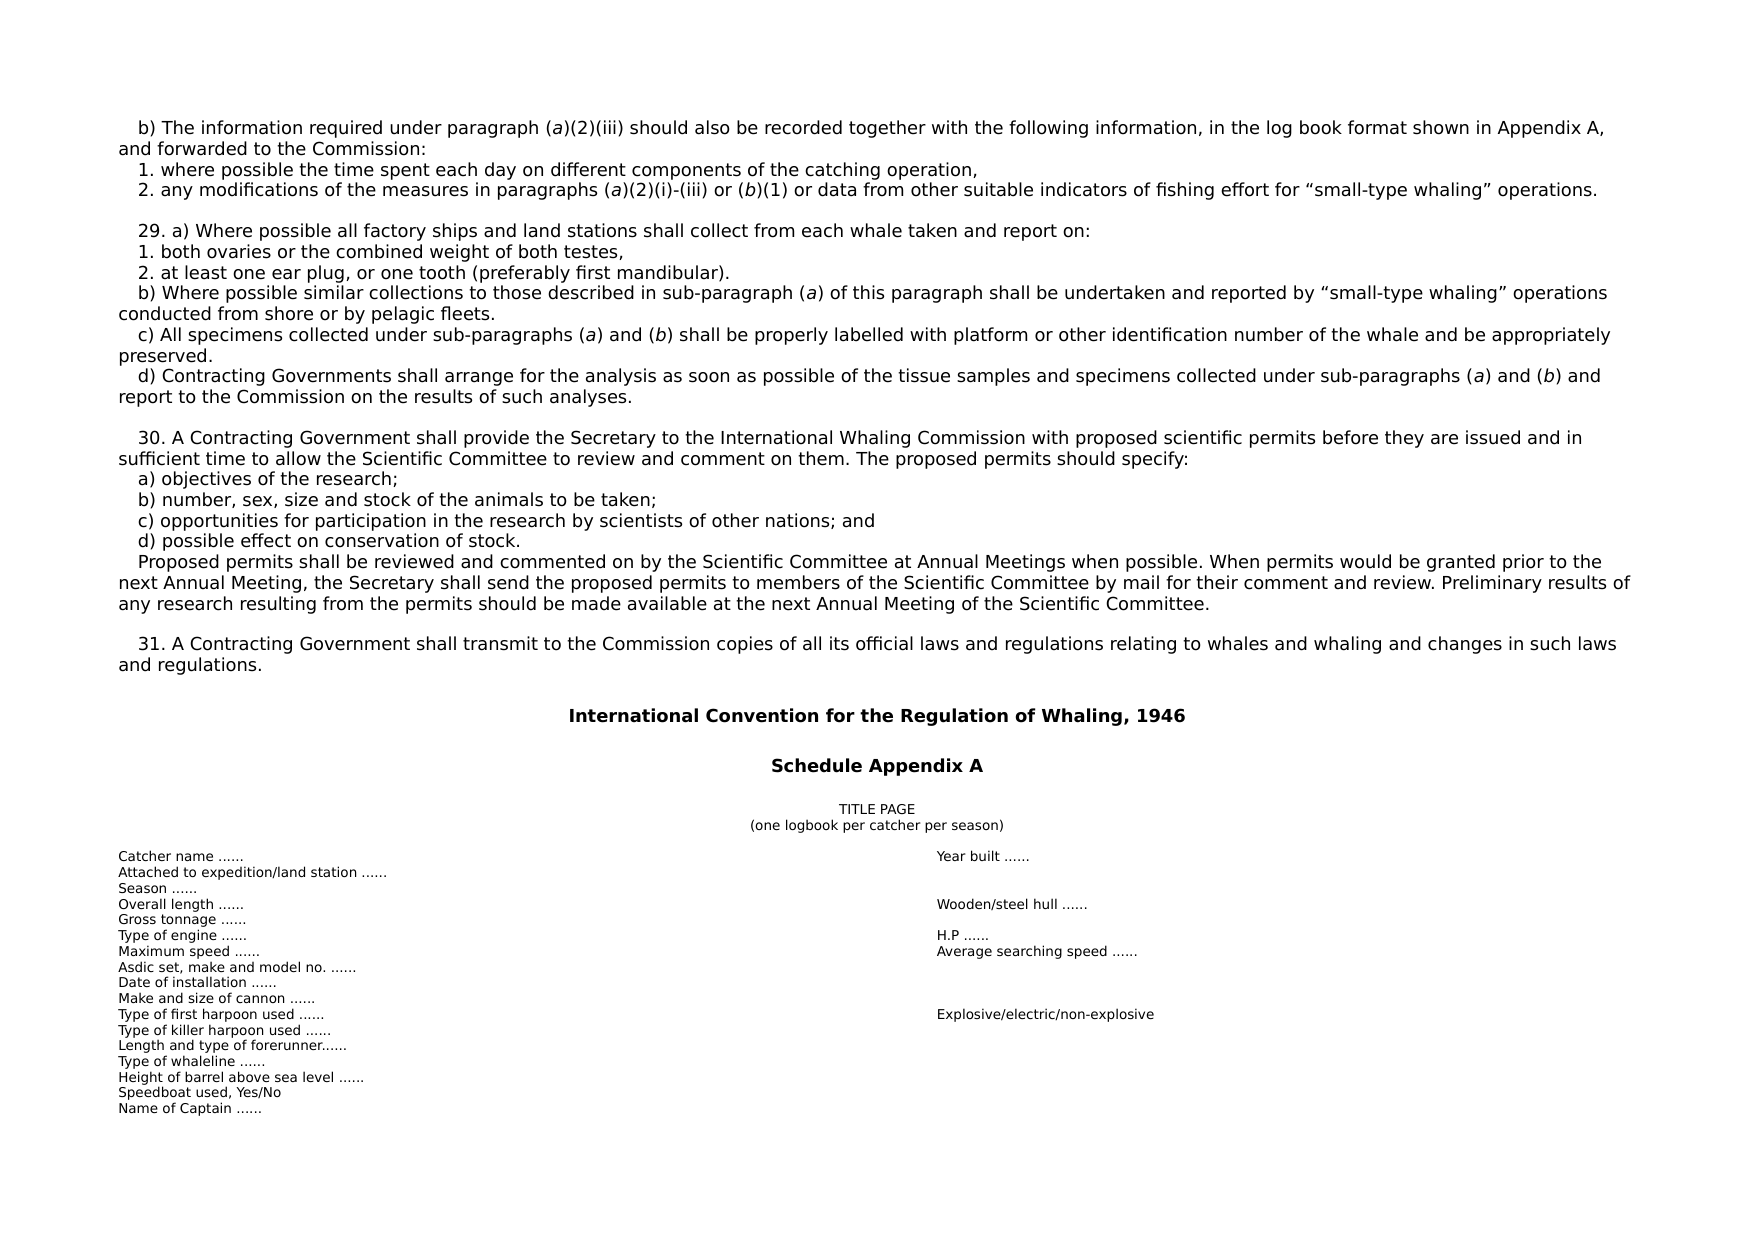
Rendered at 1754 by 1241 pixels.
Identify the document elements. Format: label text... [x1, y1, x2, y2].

text d) possible effect on conservation of stock. [118, 531, 1636, 552]
text 29. a) Where possible all factory ships and land stations shall collect from each whale taken and report on: [118, 221, 1636, 242]
table_cell Type of engine ...... [118, 928, 931, 944]
text a) objectives of the research; [118, 469, 1636, 490]
table_cell (one logbook per catcher per season) [118, 818, 1636, 833]
text c) opportunities for participation in the research by scientists of other nations; and [118, 511, 1636, 531]
table_cell [931, 834, 1636, 849]
table_cell Season ...... [118, 881, 931, 896]
table_cell Catcher name ...... [118, 849, 931, 865]
text c) All specimens collected under sub-paragraphs (a) and (b) shall be properly labelled with platform or other identification number of the whale and be appropriately preserved. [118, 325, 1636, 366]
table_cell Date of installation ...... [118, 975, 1636, 991]
text 1. both ovaries or the combined weight of both testes, [118, 242, 1636, 262]
table_cell Explosive/electric/non-explosive [931, 1007, 1636, 1022]
table_cell Name of Captain ...... [118, 1101, 1636, 1117]
text 2. at least one ear plug, or one tooth (preferably first mandibular). [118, 262, 1636, 283]
table_cell Height of barrel above sea level ...... [118, 1070, 1636, 1085]
table_cell Overall length ...... [118, 896, 931, 912]
table_cell Make and size of cannon ...... [118, 991, 1636, 1007]
table_cell [118, 834, 931, 849]
text 2. any modifications of the measures in paragraphs (a)(2)(i)-(iii) or (b)(1) or data from other suitable indicators of fishing effort for “small-type whaling” operations. [118, 180, 1636, 201]
table_cell Length and type of forerunner...... [118, 1038, 1636, 1054]
text Proposed permits shall be reviewed and commented on by the Scientific Committee at Annual Meetings when possible. When permits would be granted prior to the next Annual Meeting, the Secretary shall send the proposed permits to members of the Scientific Committee by mail for their comment and review. Preliminary results of any research resulting from the permits should be made available at the next Annual Meeting of the Scientific Committee. [118, 552, 1636, 614]
table_cell Wooden/steel hull ...... [931, 896, 1636, 912]
table_cell [931, 881, 1636, 896]
table_cell H.P ...... [931, 928, 1636, 944]
text b) The information required under paragraph (a)(2)(iii) should also be recorded together with the following information, in the log book format shown in Appendix A, and forwarded to the Commission: [118, 118, 1636, 159]
table_cell Type of first harpoon used ...... [118, 1007, 931, 1022]
table_cell Gross tonnage ...... [118, 912, 1636, 928]
table_cell Attached to expedition/land station ...... [118, 865, 1636, 881]
text b) number, sex, size and stock of the animals to be taken; [118, 490, 1636, 511]
table_cell Maximum speed ...... [118, 944, 931, 959]
text 30. A Contracting Government shall provide the Secretary to the International Whaling Commission with proposed scientific permits before they are issued and in sufficient time to allow the Scientific Committee to review and comment on them. The proposed permits should specify: [118, 428, 1636, 469]
table_cell Type of killer harpoon used ...... [118, 1022, 1636, 1038]
table_cell Asdic set, make and model no. ...... [118, 959, 1636, 975]
table_cell Speedboat used, Yes/No [118, 1085, 1636, 1101]
table_cell Type of whaleline ...... [118, 1054, 1636, 1069]
table_header TITLE PAGE [118, 802, 1636, 818]
text 31. A Contracting Government shall transmit to the Commission copies of all its official laws and regulations relating to whales and whaling and changes in such laws and regulations. [118, 634, 1636, 676]
text d) Contracting Governments shall arrange for the analysis as soon as possible of the tissue samples and specimens collected under sub-paragraphs (a) and (b) and report to the Commission on the results of such analyses. [118, 366, 1636, 408]
table_cell Year built ...... [931, 849, 1636, 865]
table_cell Average searching speed ...... [931, 944, 1636, 959]
subtitle Schedule Appendix A [118, 756, 1636, 777]
subtitle International Convention for the Regulation of Whaling, 1946 [118, 706, 1636, 726]
text b) Where possible similar collections to those described in sub-paragraph (a) of this paragraph shall be undertaken and reported by “small-type whaling” operations conducted from shore or by pelagic fleets. [118, 283, 1636, 325]
text 1. where possible the time spent each day on different components of the catching operation, [118, 159, 1636, 180]
